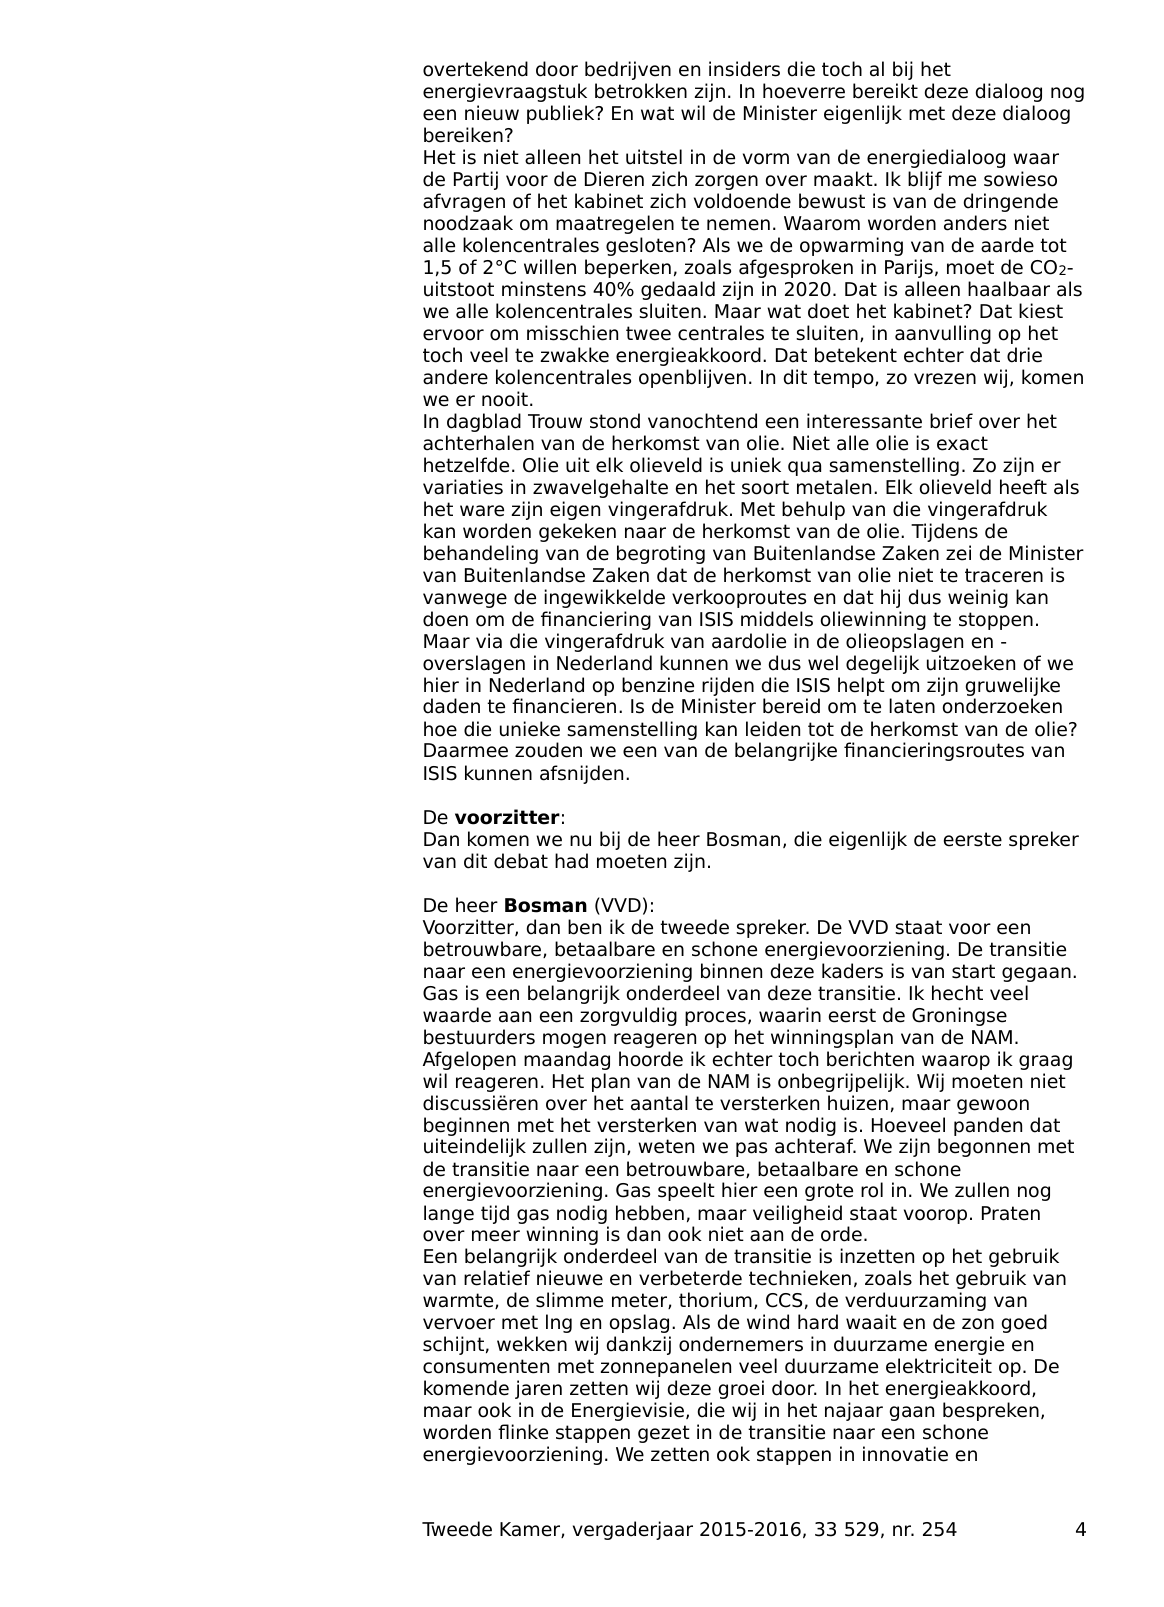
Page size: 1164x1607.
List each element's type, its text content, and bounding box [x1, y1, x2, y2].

text De heer Bosman (VVD): [422, 895, 1087, 917]
text Voorzitter, dan ben ik de tweede spreker. De VVD staat voor een betrouwbare, betaalbare en schone energievoorziening. De transitie naar een energievoorziening binnen deze kaders is van start gegaan. Gas is een belangrijk onderdeel van deze transitie. Ik hecht veel waarde aan een zorgvuldig proces, waarin eerst de Groningse bestuurders mogen reageren op het winningsplan van de NAM. Afgelopen maandag hoorde ik echter toch berichten waarop ik graag wil reageren. Het plan van de NAM is onbegrijpelijk. Wij moeten niet discussiëren over het aantal te versterken huizen, maar gewoon beginnen met het versterken van wat nodig is. Hoeveel panden dat uiteindelijk zullen zijn, weten we pas achteraf. We zijn begonnen met de transitie naar een betrouwbare, betaalbare en schone energievoorziening. Gas speelt hier een grote rol in. We zullen nog lange tijd gas nodig hebben, maar veiligheid staat voorop. Praten over meer winning is dan ook niet aan de orde. [422, 917, 1087, 1246]
text In dagblad Trouw stond vanochtend een interessante brief over het achterhalen van de herkomst van olie. Niet alle olie is exact hetzelfde. Olie uit elk olieveld is uniek qua samenstelling. Zo zijn er variaties in zwavelgehalte en het soort metalen. Elk olieveld heeft als het ware zijn eigen vingerafdruk. Met behulp van die vingerafdruk kan worden gekeken naar de herkomst van de olie. Tijdens de behandeling van de begroting van Buitenlandse Zaken zei de Minister van Buitenlandse Zaken dat de herkomst van olie niet te traceren is vanwege de ingewikkelde verkooproutes en dat hij dus weinig kan doen om de financiering van ISIS middels oliewinning te stoppen. Maar via die vingerafdruk van aardolie in de olieopslagen en -overslagen in Nederland kunnen we dus wel degelijk uitzoeken of we hier in Nederland op benzine rijden die ISIS helpt om zijn gruwelijke daden te financieren. Is de Minister bereid om te laten onderzoeken hoe die unieke samenstelling kan leiden tot de herkomst van de olie? Daarmee zouden we een van de belangrijke financieringsroutes van ISIS kunnen afsnijden. [422, 411, 1087, 784]
text Een belangrijk onderdeel van de transitie is inzetten op het gebruik van relatief nieuwe en verbeterde technieken, zoals het gebruik van warmte, de slimme meter, thorium, CCS, de verduurzaming van vervoer met lng en opslag. Als de wind hard waait en de zon goed schijnt, wekken wij dankzij ondernemers in duurzame energie en consumenten met zonnepanelen veel duurzame elektriciteit op. De komende jaren zetten wij deze groei door. In het energieakkoord, maar ook in de Energievisie, die wij in het najaar gaan bespreken, worden flinke stappen gezet in de transitie naar een schone energievoorziening. We zetten ook stappen in innovatie en [422, 1246, 1087, 1466]
text Dan komen we nu bij de heer Bosman, die eigenlijk de eerste spreker van dit debat had moeten zijn. [422, 828, 1087, 872]
text overtekend door bedrijven en insiders die toch al bij het energievraagstuk betrokken zijn. In hoeverre bereikt deze dialoog nog een nieuw publiek? En wat wil de Minister eigenlijk met deze dialoog bereiken? [422, 59, 1087, 147]
text Het is niet alleen het uitstel in de vorm van de energiedialoog waar de Partij voor de Dieren zich zorgen over maakt. Ik blijf me sowieso afvragen of het kabinet zich voldoende bewust is van de dringende noodzaak om maatregelen te nemen. Waarom worden anders niet alle kolencentrales gesloten? Als we de opwarming van de aarde tot 1,5 of 2°C willen beperken, zoals afgesproken in Parijs, moet de CO2-uitstoot minstens 40% gedaald zijn in 2020. Dat is alleen haalbaar als we alle kolencentrales sluiten. Maar wat doet het kabinet? Dat kiest ervoor om misschien twee centrales te sluiten, in aanvulling op het toch veel te zwakke energieakkoord. Dat betekent echter dat drie andere kolencentrales openblijven. In dit tempo, zo vrezen wij, komen we er nooit. [422, 147, 1087, 411]
text De voorzitter: [422, 807, 1087, 828]
